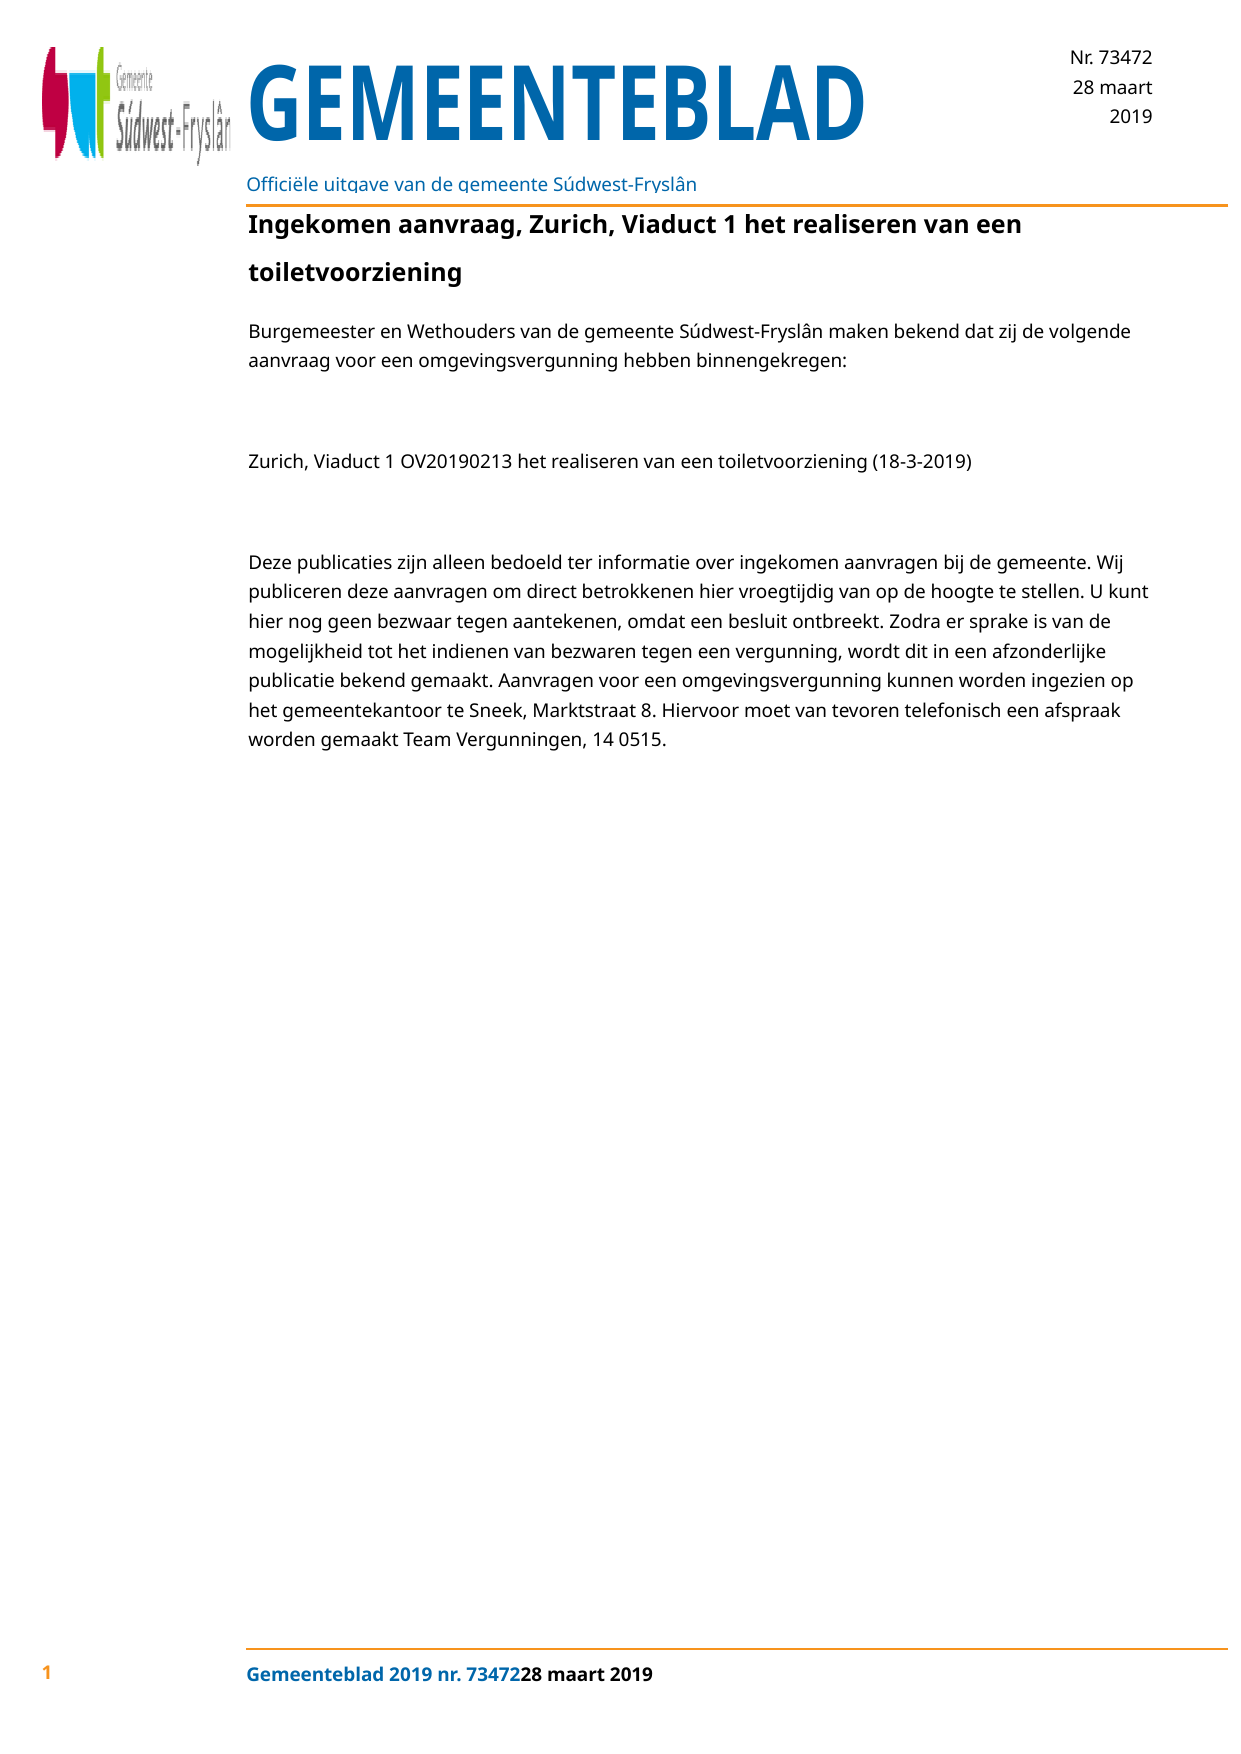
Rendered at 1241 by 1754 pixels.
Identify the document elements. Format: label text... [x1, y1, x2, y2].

text Deze publicaties zijn alleen bedoeld ter informatie over ingekomen aanvragen bij de gemeente. Wij publiceren deze aanvragen om direct betrokkenen hier vroegtijdig van op de hoogte te stellen. U kunt hier nog geen bezwaar tegen aantekenen, omdat een besluit ontbreekt. Zodra er sprake is van de mogelijkheid tot het indienen van bezwaren tegen een vergunning, wordt dit in een afzonderlijke publicatie bekend gemaakt. Aanvragen voor een omgevingsvergunning kunnen worden ingezien op het gemeentekantoor te Sneek, Marktstraat 8. Hiervoor moet van tevoren telefonisch een afspraak worden gemaakt Team Vergunningen, 14 0515. [248, 549, 1152, 752]
text Ingekomen aanvraag, Zurich, Viaduct 1 het realiseren van een toiletvoorziening [248, 207, 1152, 288]
text Burgemeester en Wethouders van de gemeente Súdwest-Fryslân maken bekend dat zij de volgende aanvraag voor een omgevingsvergunning hebben binnengekregen: [248, 318, 1152, 373]
text Zurich, Viaduct 1 OV20190213 het realiseren van een toiletvoorziening (18-3-2019) [248, 448, 1152, 474]
picture [41, 47, 231, 172]
